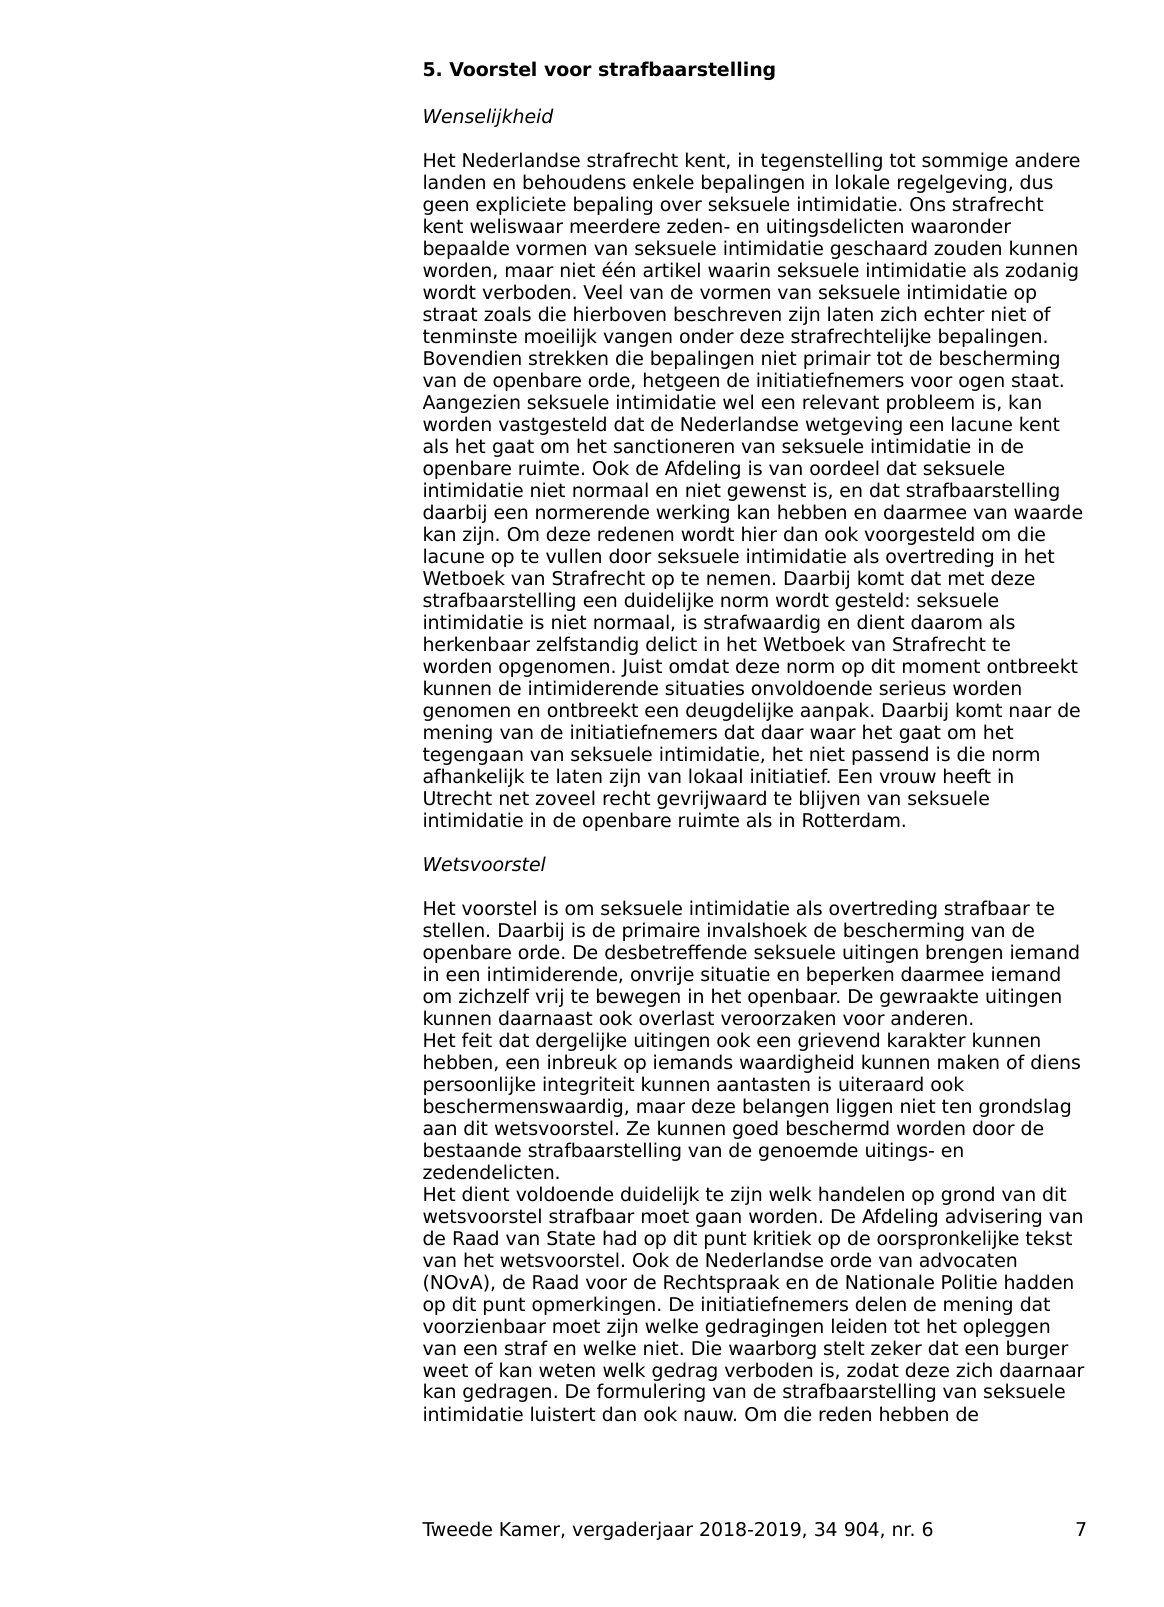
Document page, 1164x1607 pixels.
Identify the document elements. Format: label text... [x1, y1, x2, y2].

text Het Nederlandse strafrecht kent, in tegenstelling tot sommige andere landen en behoudens enkele bepalingen in lokale regelgeving, dus geen expliciete bepaling over seksuele intimidatie. Ons strafrecht kent weliswaar meerdere zeden- en uitingsdelicten waaronder bepaalde vormen van seksuele intimidatie geschaard zouden kunnen worden, maar niet één artikel waarin seksuele intimidatie als zodanig wordt verboden. Veel van de vormen van seksuele intimidatie op straat zoals die hierboven beschreven zijn laten zich echter niet of tenminste moeilijk vangen onder deze strafrechtelijke bepalingen. Bovendien strekken die bepalingen niet primair tot de bescherming van de openbare orde, hetgeen de initiatiefnemers voor ogen staat. Aangezien seksuele intimidatie wel een relevant probleem is, kan worden vastgesteld dat de Nederlandse wetgeving een lacune kent als het gaat om het sanctioneren van seksuele intimidatie in de openbare ruimte. Ook de Afdeling is van oordeel dat seksuele intimidatie niet normaal en niet gewenst is, en dat strafbaarstelling daarbij een normerende werking kan hebben en daarmee van waarde kan zijn. Om deze redenen wordt hier dan ook voorgesteld om die lacune op te vullen door seksuele intimidatie als overtreding in het Wetboek van Strafrecht op te nemen. Daarbij komt dat met deze strafbaarstelling een duidelijke norm wordt gesteld: seksuele intimidatie is niet normaal, is strafwaardig en dient daarom als herkenbaar zelfstandig delict in het Wetboek van Strafrecht te worden opgenomen. Juist omdat deze norm op dit moment ontbreekt kunnen de intimiderende situaties onvoldoende serieus worden genomen en ontbreekt een deugdelijke aanpak. Daarbij komt naar de mening van de initiatiefnemers dat daar waar het gaat om het tegengaan van seksuele intimidatie, het niet passend is die norm afhankelijk te laten zijn van lokaal initiatief. Een vrouw heeft in Utrecht net zoveel recht gevrijwaard te blijven van seksuele intimidatie in de openbare ruimte als in Rotterdam. [422, 150, 1087, 832]
text Het voorstel is om seksuele intimidatie als overtreding strafbaar te stellen. Daarbij is de primaire invalshoek de bescherming van de openbare orde. De desbetreffende seksuele uitingen brengen iemand in een intimiderende, onvrije situatie en beperken daarmee iemand om zichzelf vrij te bewegen in het openbaar. De gewraakte uitingen kunnen daarnaast ook overlast veroorzaken voor anderen. [422, 898, 1087, 1030]
text Het feit dat dergelijke uitingen ook een grievend karakter kunnen hebben, een inbreuk op iemands waardigheid kunnen maken of diens persoonlijke integriteit kunnen aantasten is uiteraard ook beschermenswaardig, maar deze belangen liggen niet ten grondslag aan dit wetsvoorstel. Ze kunnen goed beschermd worden door de bestaande strafbaarstelling van de genoemde uitings- en zedendelicten. [422, 1030, 1087, 1184]
subtitle 5. Voorstel voor strafbaarstelling [422, 59, 1087, 81]
text Het dient voldoende duidelijk te zijn welk handelen op grond van dit wetsvoorstel strafbaar moet gaan worden. De Afdeling advisering van de Raad van State had op dit punt kritiek op de oorspronkelijke tekst van het wetsvoorstel. Ook de Nederlandse orde van advocaten (NOvA), de Raad voor de Rechtspraak en de Nationale Politie hadden op dit punt opmerkingen. De initiatiefnemers delen de mening dat voorzienbaar moet zijn welke gedragingen leiden tot het opleggen van een straf en welke niet. Die waarborg stelt zeker dat een burger weet of kan weten welk gedrag verboden is, zodat deze zich daarnaar kan gedragen. De formulering van de strafbaarstelling van seksuele intimidatie luistert dan ook nauw. Om die reden hebben de [422, 1184, 1087, 1425]
subtitle Wetsvoorstel [422, 854, 1087, 876]
subtitle Wenselijkheid [422, 106, 1087, 128]
